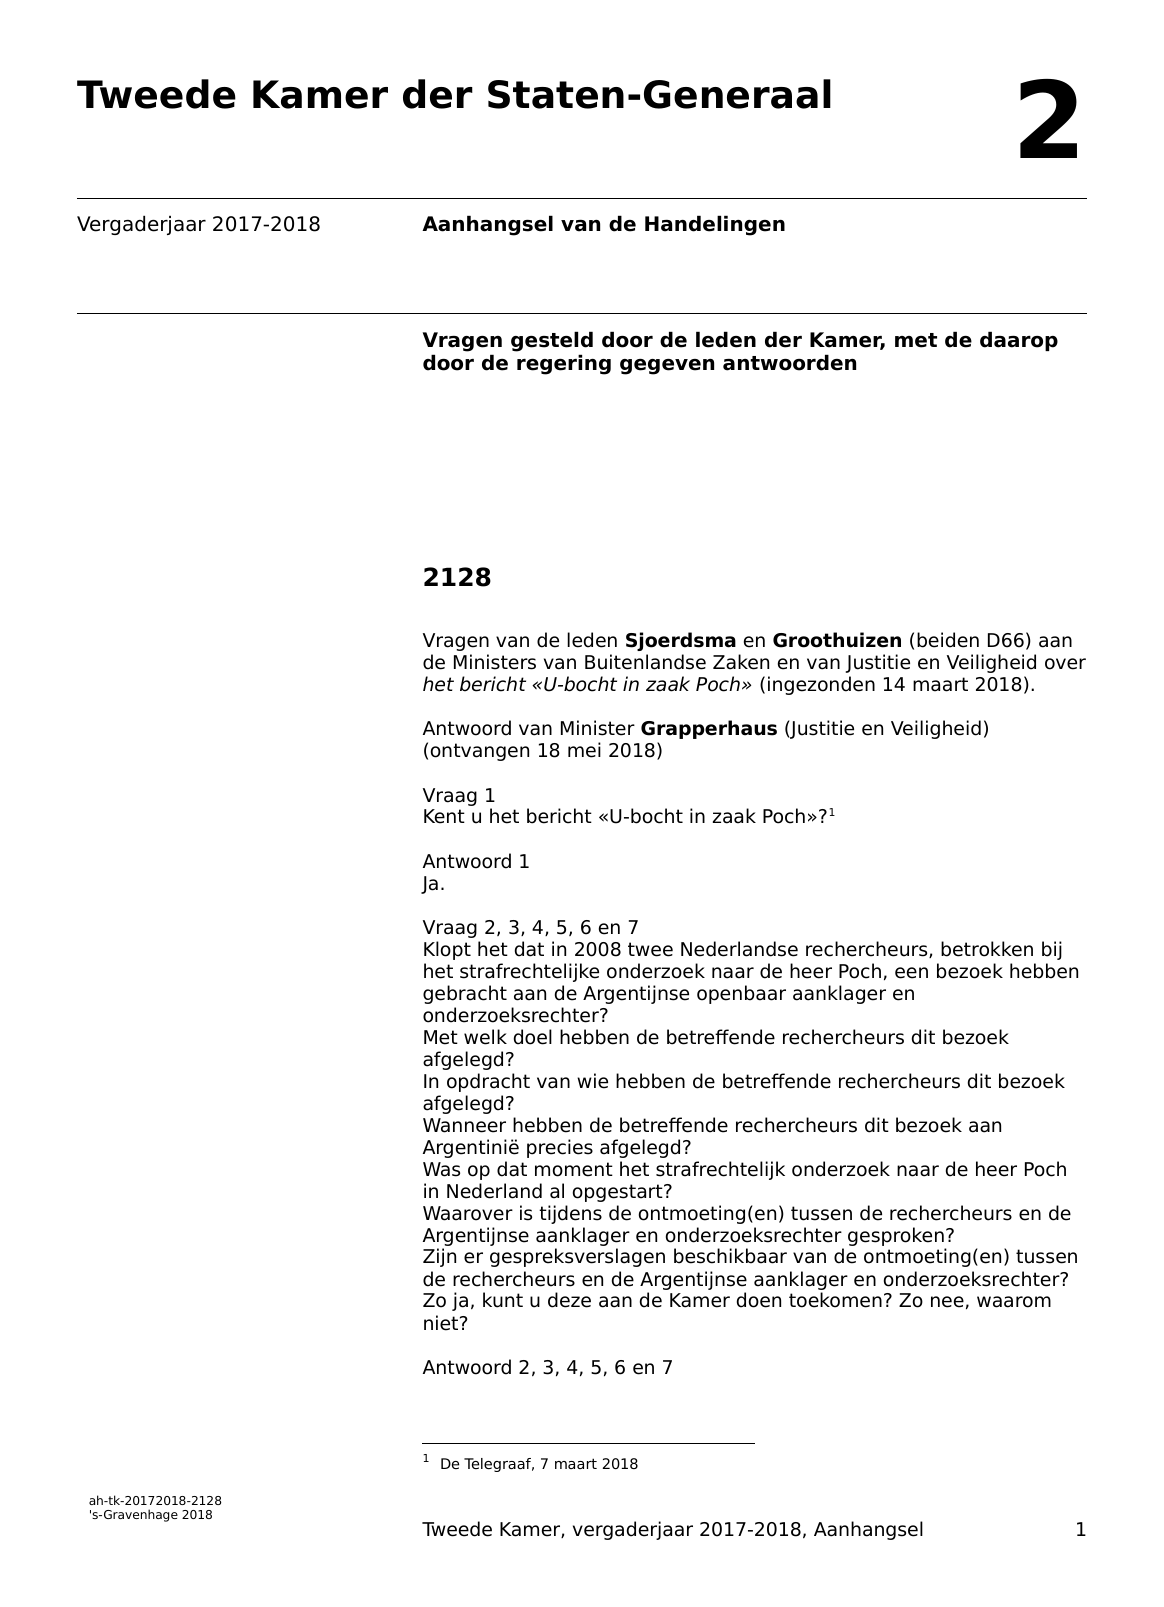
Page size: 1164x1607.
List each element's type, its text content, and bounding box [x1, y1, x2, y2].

text Klopt het dat in 2008 twee Nederlandse rechercheurs, betrokken bij het strafrechtelijke onderzoek naar de heer Poch, een bezoek hebben gebracht aan de Argentijnse openbaar aanklager en onderzoeksrechter? [422, 939, 1087, 1027]
table_header Tweede Kamer der Staten-Generaal [77, 59, 886, 198]
text 's-Gravenhage 2018 [88, 1508, 323, 1522]
text ah-tk-20172018-2128 [88, 1494, 323, 1508]
table_cell Vragen gesteld door de leden der Kamer, met de daarop door de regering gegeven antwoorden [422, 314, 1087, 375]
table_cell Vergaderjaar 2017-2018 [77, 199, 422, 313]
text Antwoord 2, 3, 4, 5, 6 en 7 [422, 1357, 1087, 1378]
table_header 2 [886, 59, 1087, 198]
table_cell [77, 314, 422, 375]
text Antwoord 1 [422, 851, 1087, 873]
text Waarover is tijdens de ontmoeting(en) tussen de rechercheurs en de Argentijnse aanklager en onderzoeksrechter gesproken? [422, 1202, 1087, 1246]
text 2128 [422, 563, 1087, 592]
text Vragen van de leden Sjoerdsma en Groothuizen (beiden D66) aan de Ministers van Buitenlandse Zaken en van Justitie en Veiligheid over het bericht «U-bocht in zaak Poch» (ingezonden 14 maart 2018). [422, 630, 1087, 696]
text Wanneer hebben de betreffende rechercheurs dit bezoek aan Argentinië precies afgelegd? [422, 1114, 1087, 1158]
text De Telegraaf, 7 maart 2018 [422, 1452, 1087, 1474]
text Was op dat moment het strafrechtelijk onderzoek naar de heer Poch in Nederland al opgestart? [422, 1158, 1087, 1202]
text Zijn er gespreksverslagen beschikbaar van de ontmoeting(en) tussen de rechercheurs en de Argentijnse aanklager en onderzoeksrechter? Zo ja, kunt u deze aan de Kamer doen toekomen? Zo nee, waarom niet? [422, 1246, 1087, 1334]
text Antwoord van Minister Grapperhaus (Justitie en Veiligheid) (ontvangen 18 mei 2018) [422, 718, 1087, 762]
text Vraag 1 [422, 784, 1087, 806]
text Ja. [422, 873, 1087, 894]
table_cell Aanhangsel van de Handelingen [422, 199, 1087, 313]
text Vraag 2, 3, 4, 5, 6 en 7 [422, 917, 1087, 939]
text Met welk doel hebben de betreffende rechercheurs dit bezoek afgelegd? [422, 1027, 1087, 1071]
text Kent u het bericht «U-bocht in zaak Poch»? [422, 806, 1087, 828]
text In opdracht van wie hebben de betreffende rechercheurs dit bezoek afgelegd? [422, 1071, 1087, 1114]
